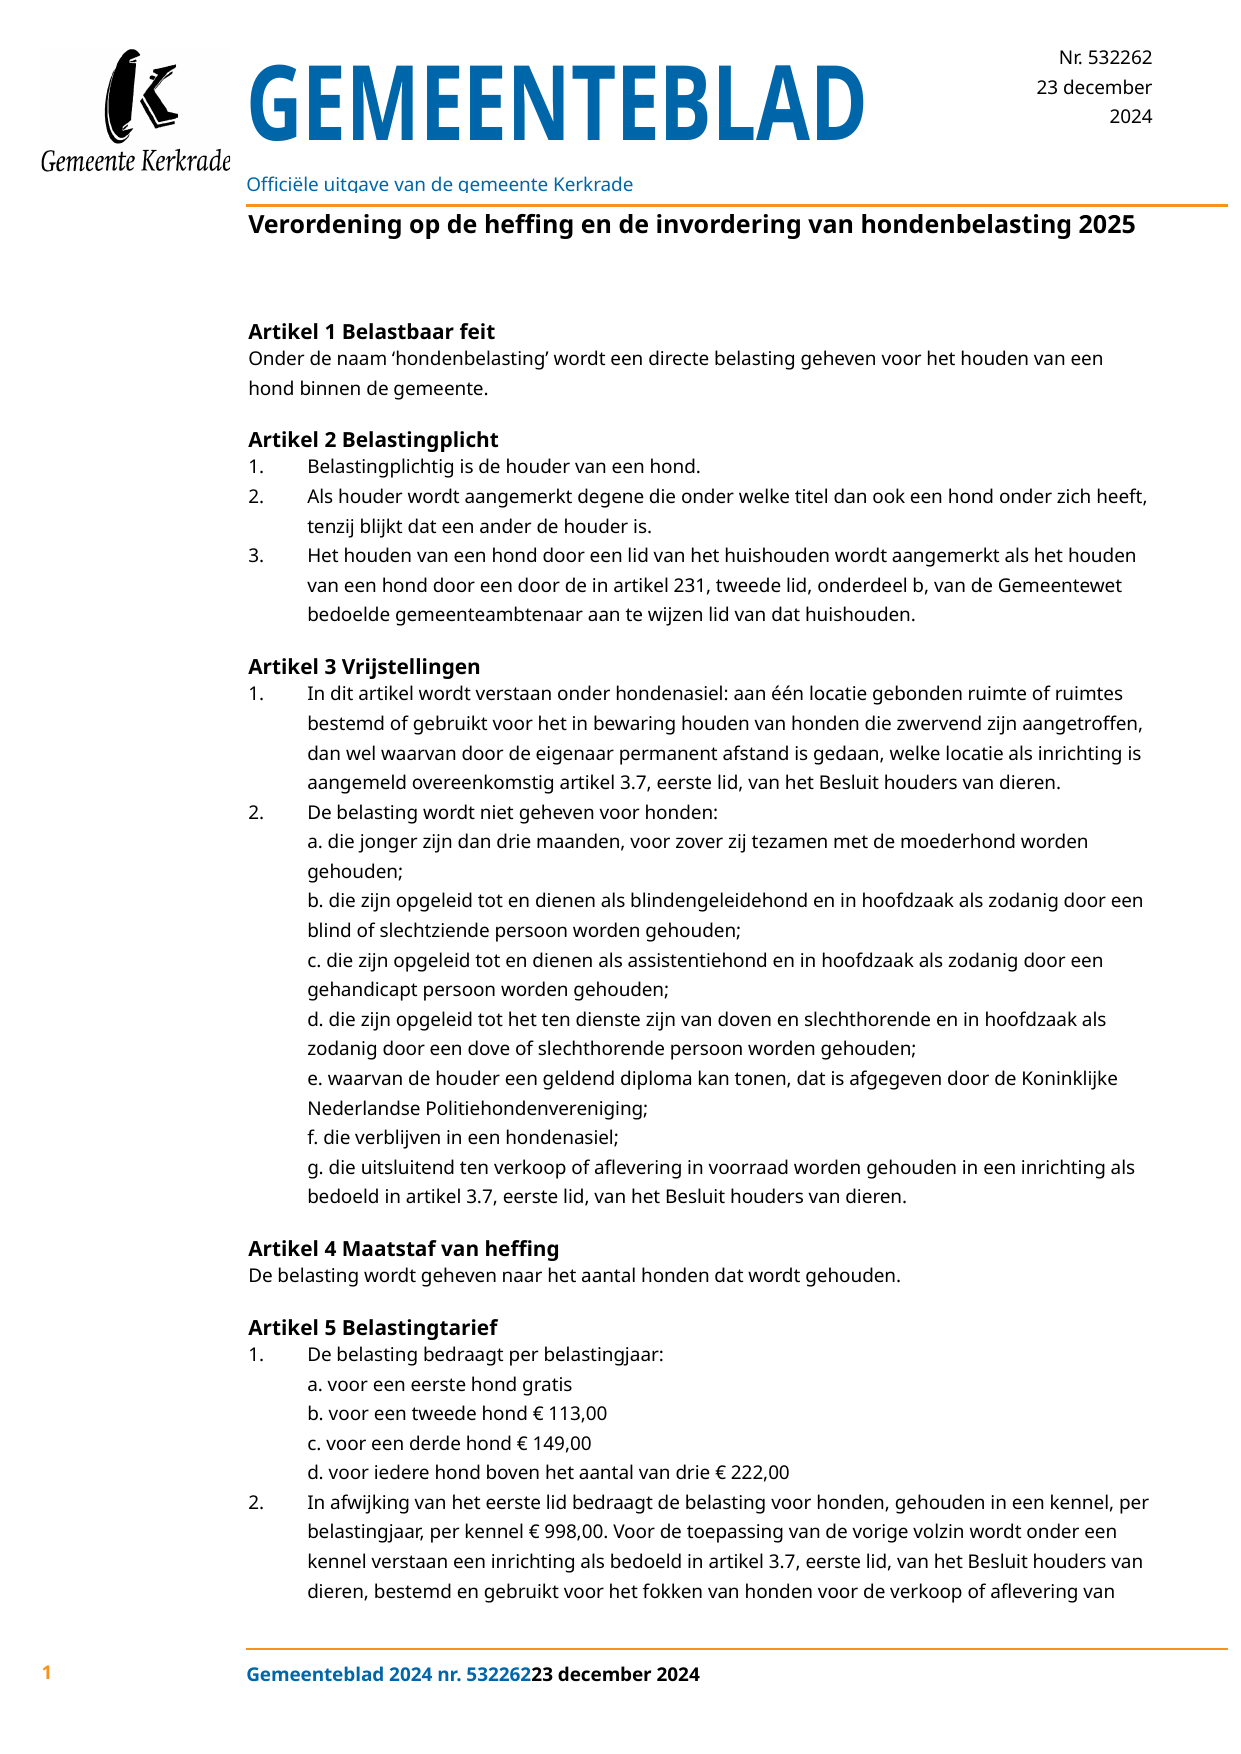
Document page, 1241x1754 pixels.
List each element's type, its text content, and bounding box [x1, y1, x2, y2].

list Belastingplichtig is de houder van een hond. [248, 454, 1152, 479]
list c. voor een derde hond € 149,00 [248, 1430, 1152, 1456]
text Artikel 1 Belastbaar feit [248, 317, 1152, 345]
text De belasting wordt geheven naar het aantal honden dat wordt gehouden. [248, 1262, 1152, 1288]
text Onder de naam ‘hondenbelasting’ wordt een directe belasting geheven voor het houden van een hond binnen de gemeente. [248, 345, 1152, 401]
list Als houder wordt aangemerkt degene die onder welke titel dan ook een hond onder zich heeft, tenzij blijkt dat een ander de houder is. [248, 483, 1152, 539]
list Het houden van een hond door een lid van het huishouden wordt aangemerkt als het houden van een hond door een door de in artikel 231, tweede lid, onderdeel b, van de Gemeentewet bedoelde gemeenteambtenaar aan te wijzen lid van dat huishouden. [248, 542, 1152, 627]
text Artikel 3 Vrijstellingen [248, 652, 1152, 681]
text Verordening op de heffing en de invordering van hondenbelasting 2025 [248, 207, 1152, 241]
list b. voor een tweede hond € 113,00 [248, 1400, 1152, 1426]
list In dit artikel wordt verstaan onder hondenasiel: aan één locatie gebonden ruimte of ruimtes bestemd of gebruikt voor het in bewaring houden van honden die zwervend zijn aangetroffen, dan wel waarvan door de eigenaar permanent afstand is gedaan, welke locatie als inrichting is aangemeld overeenkomstig artikel 3.7, eerste lid, van het Besluit houders van dieren. [248, 681, 1152, 795]
list d. voor iedere hond boven het aantal van drie € 222,00 [248, 1459, 1152, 1485]
list De belasting wordt niet geheven voor honden: [248, 799, 1152, 824]
text Artikel 5 Belastingtarief [248, 1313, 1152, 1341]
list a. voor een eerste hond gratis [248, 1371, 1152, 1396]
list e. waarvan de houder een geldend diploma kan tonen, dat is afgegeven door de Koninklijke Nederlandse Politiehondenvereniging; [248, 1065, 1152, 1120]
list d. die zijn opgeleid tot het ten dienste zijn van doven en slechthorende en in hoofdzaak als zodanig door een dove of slechthorende persoon worden gehouden; [248, 1006, 1152, 1061]
list f. die verblijven in een hondenasiel; [248, 1124, 1152, 1150]
text Artikel 4 Maatstaf van heffing [248, 1234, 1152, 1262]
picture [41, 47, 231, 172]
list g. die uitsluitend ten verkoop of aflevering in voorraad worden gehouden in een inrichting als bedoeld in artikel 3.7, eerste lid, van het Besluit houders van dieren. [248, 1154, 1152, 1209]
list b. die zijn opgeleid tot en dienen als blindengeleidehond en in hoofdzaak als zodanig door een blind of slechtziende persoon worden gehouden; [248, 888, 1152, 943]
list De belasting bedraagt per belastingjaar: [248, 1341, 1152, 1367]
list In afwijking van het eerste lid bedraagt de belasting voor honden, gehouden in een kennel, per belastingjaar, per kennel € 998,00. Voor de toepassing van de vorige volzin wordt onder een kennel verstaan een inrichting als bedoeld in artikel 3.7, eerste lid, van het Besluit houders van dieren, bestemd en gebruikt voor het fokken van honden voor de verkoop of aflevering van [248, 1489, 1152, 1603]
text Artikel 2 Belastingplicht [248, 425, 1152, 454]
list a. die jonger zijn dan drie maanden, voor zover zij tezamen met de moederhond worden gehouden; [248, 828, 1152, 884]
list c. die zijn opgeleid tot en dienen als assistentiehond en in hoofdzaak als zodanig door een gehandicapt persoon worden gehouden; [248, 947, 1152, 1002]
